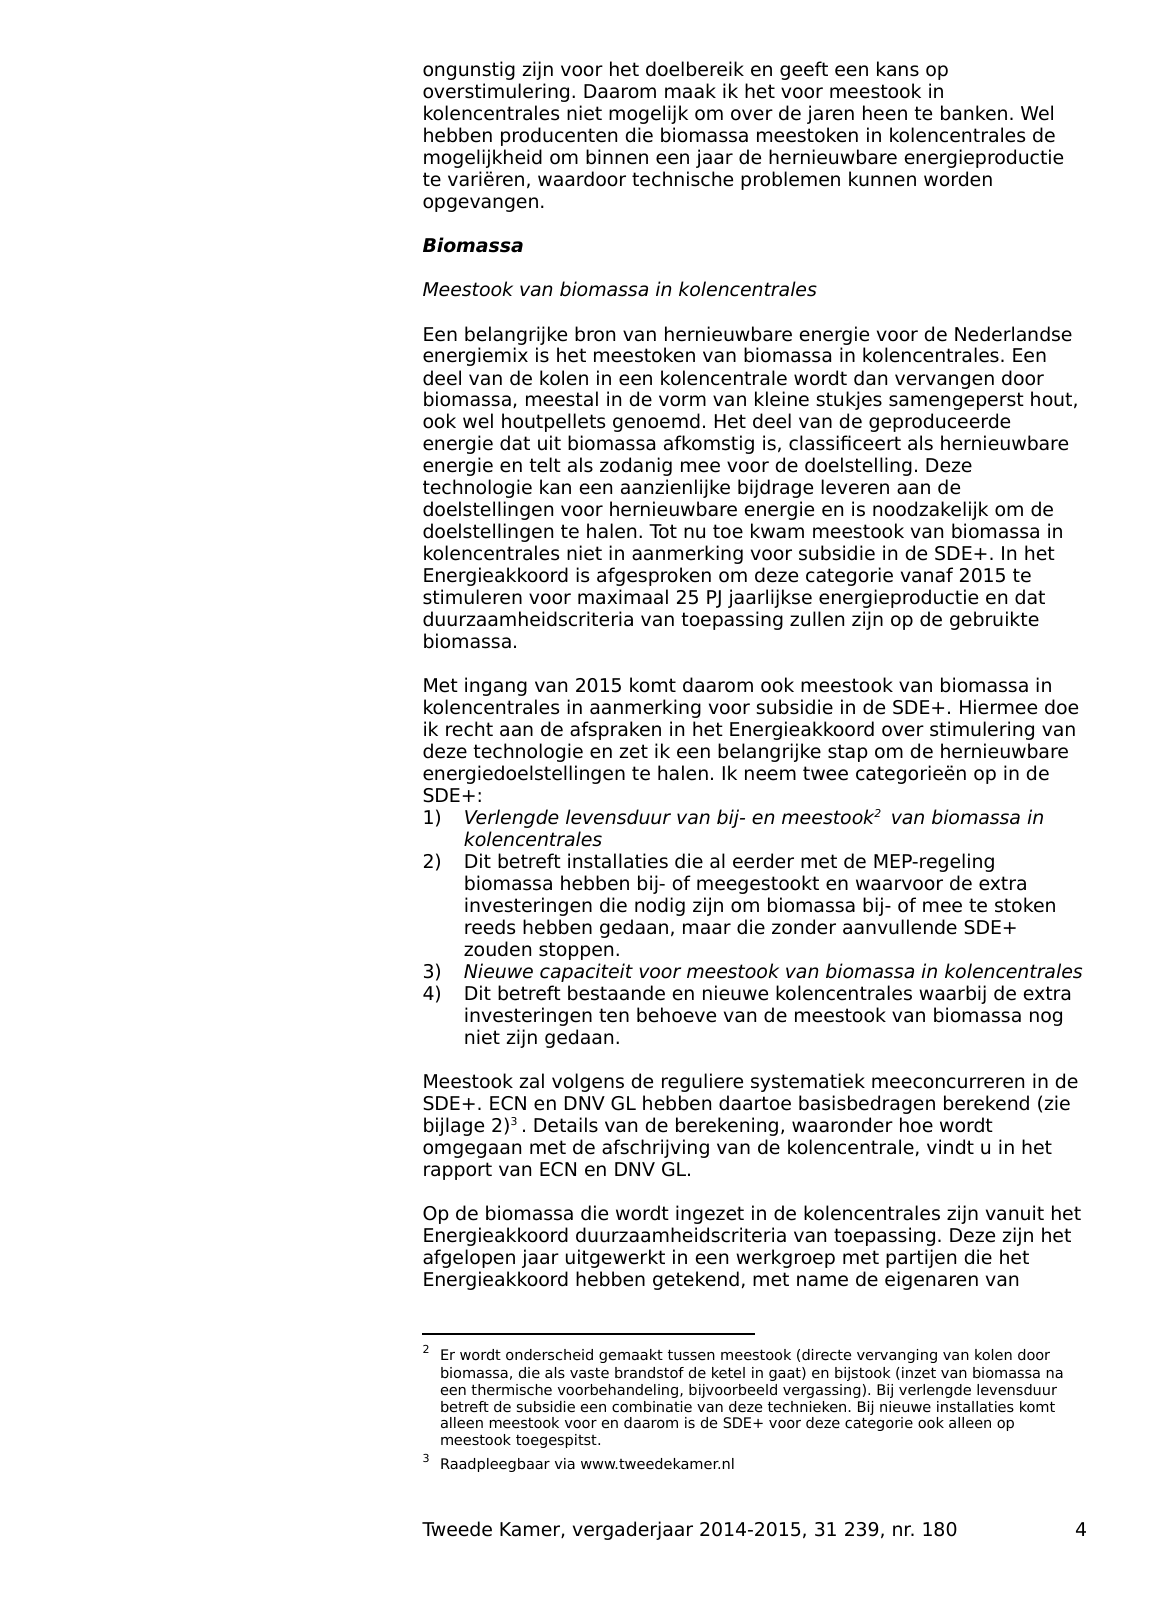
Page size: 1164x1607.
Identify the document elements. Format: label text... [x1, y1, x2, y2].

text Met ingang van 2015 komt daarom ook meestook van biomassa in kolencentrales in aanmerking voor subsidie in de SDE+. Hiermee doe ik recht aan de afspraken in het Energieakkoord over stimulering van deze technologie en zet ik een belangrijke stap om de hernieuwbare energiedoelstellingen te halen. Ik neem twee categorieën op in de SDE+: [422, 675, 1087, 807]
subtitle Meestook van biomassa in kolencentrales [422, 279, 1087, 301]
text Op de biomassa die wordt ingezet in de kolencentrales zijn vanuit het Energieakkoord duurzaamheidscriteria van toepassing. Deze zijn het afgelopen jaar uitgewerkt in een werkgroep met partijen die het Energieakkoord hebben getekend, met name de eigenaren van [422, 1203, 1087, 1291]
text Er wordt onderscheid gemaakt tussen meestook (directe vervanging van kolen door biomassa, die als vaste brandstof de ketel in gaat) en bijstook (inzet van biomassa na een thermische voorbehandeling, bijvoorbeeld vergassing). Bij verlengde levensduur betreft de subsidie een combinatie van deze technieken. Bij nieuwe installaties komt alleen meestook voor en daarom is de SDE+ voor deze categorie ook alleen op meestook toegespitst. [422, 1343, 1087, 1449]
text Raadpleegbaar via www.tweedekamer.nl [422, 1452, 1087, 1474]
text Meestook zal volgens de reguliere systematiek meeconcurreren in de SDE+. ECN en DNV GL hebben daartoe basisbedragen berekend (zie bijlage 2). Details van de berekening, waaronder hoe wordt omgegaan met de afschrijving van de kolencentrale, vindt u in het rapport van ECN en DNV GL. [422, 1071, 1087, 1181]
subtitle Biomassa [422, 235, 1087, 257]
text Een belangrijke bron van hernieuwbare energie voor de Nederlandse energiemix is het meestoken van biomassa in kolencentrales. Een deel van de kolen in een kolencentrale wordt dan vervangen door biomassa, meestal in de vorm van kleine stukjes samengeperst hout, ook wel houtpellets genoemd. Het deel van de geproduceerde energie dat uit biomassa afkomstig is, classificeert als hernieuwbare energie en telt als zodanig mee voor de doelstelling. Deze technologie kan een aanzienlijke bijdrage leveren aan de doelstellingen voor hernieuwbare energie en is noodzakelijk om de doelstellingen te halen. Tot nu toe kwam meestook van biomassa in kolencentrales niet in aanmerking voor subsidie in de SDE+. In het Energieakkoord is afgesproken om deze categorie vanaf 2015 te stimuleren voor maximaal 25 PJ jaarlijkse energieproductie en dat duurzaamheidscriteria van toepassing zullen zijn op de gebruikte biomassa. [422, 323, 1087, 653]
text 3) Nieuwe capaciteit voor meestook van biomassa in kolencentrales [422, 961, 1087, 983]
text 4) Dit betreft bestaande en nieuwe kolencentrales waarbij de extra investeringen ten behoeve van de meestook van biomassa nog niet zijn gedaan. [422, 983, 1087, 1049]
text 2) Dit betreft installaties die al eerder met de MEP-regeling biomassa hebben bij- of meegestookt en waarvoor de extra investeringen die nodig zijn om biomassa bij- of mee te stoken reeds hebben gedaan, maar die zonder aanvullende SDE+ zouden stoppen. [422, 851, 1087, 961]
text ongunstig zijn voor het doelbereik en geeft een kans op overstimulering. Daarom maak ik het voor meestook in kolencentrales niet mogelijk om over de jaren heen te banken. Wel hebben producenten die biomassa meestoken in kolencentrales de mogelijkheid om binnen een jaar de hernieuwbare energieproductie te variëren, waardoor technische problemen kunnen worden opgevangen. [422, 59, 1087, 213]
text 1) Verlengde levensduur van bij- en meestook van biomassa in kolencentrales [422, 807, 1087, 851]
